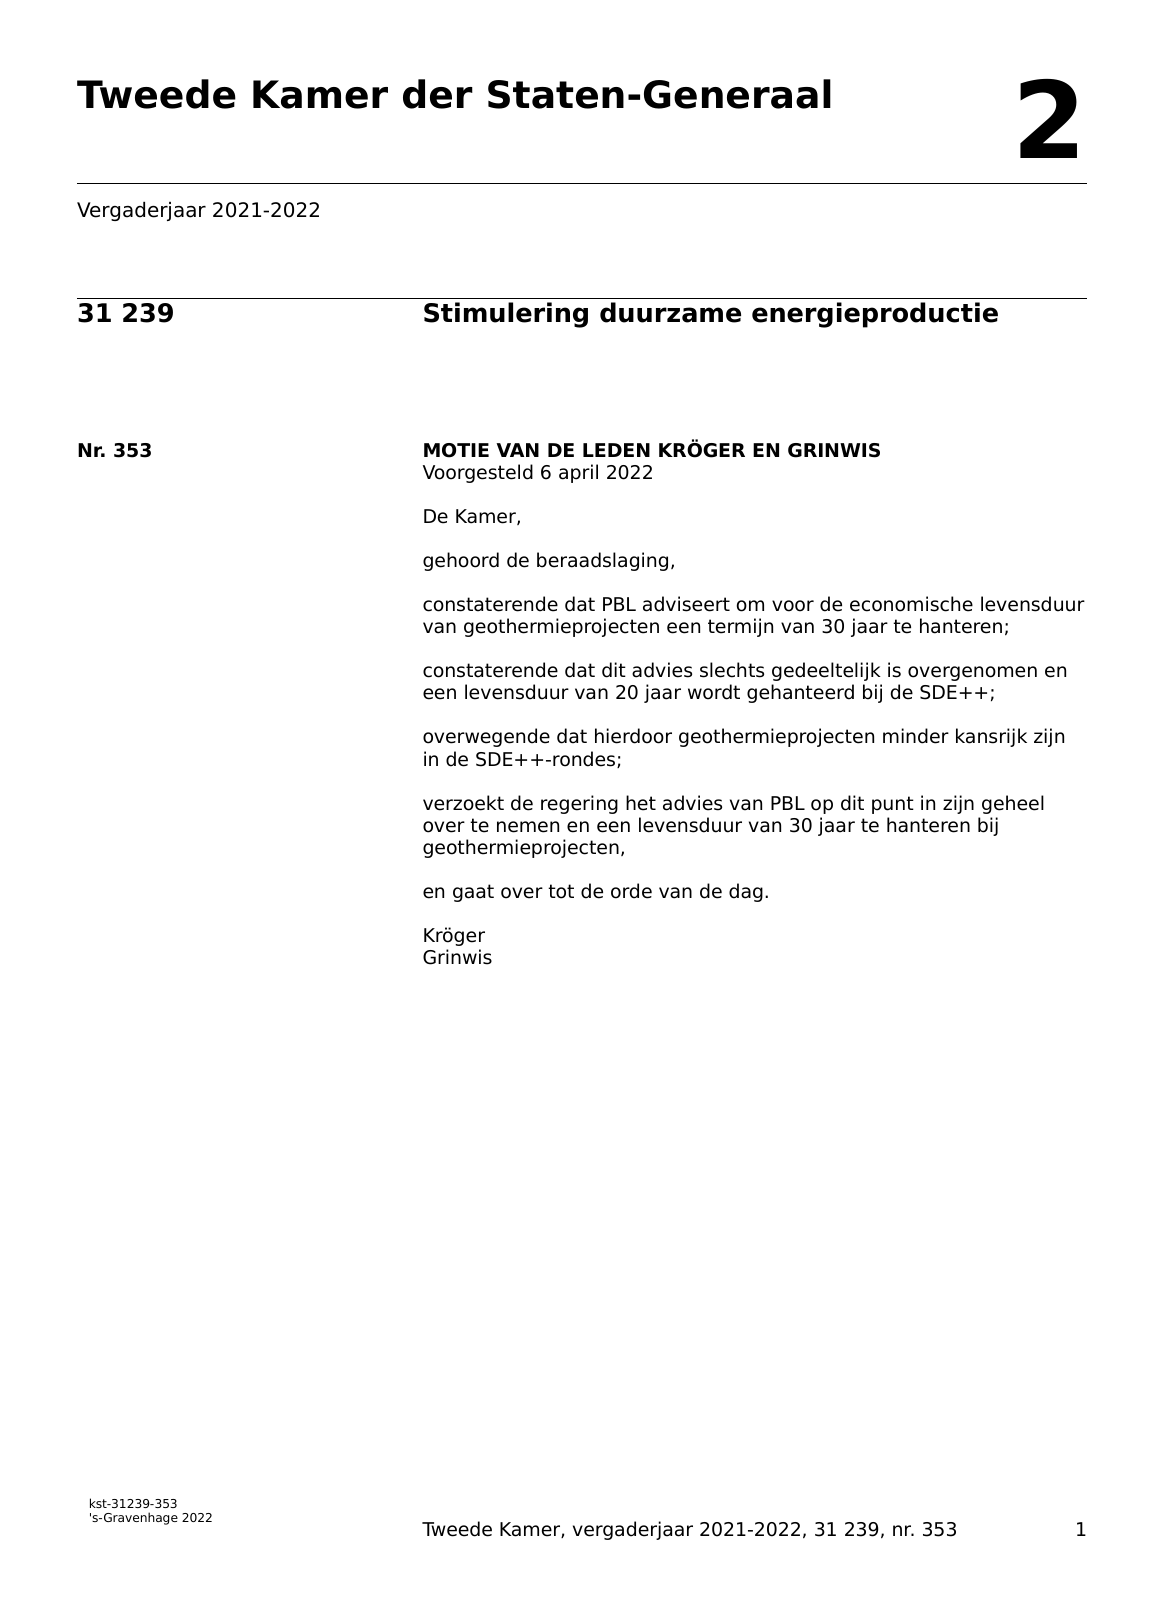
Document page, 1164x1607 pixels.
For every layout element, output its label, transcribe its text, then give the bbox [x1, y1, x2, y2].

text overwegende dat hierdoor geothermieprojecten minder kansrijk zijn in de SDE++-rondes; [422, 726, 1087, 770]
text verzoekt de regering het advies van PBL op dit punt in zijn geheel over te nemen en een levensduur van 30 jaar te hanteren bij geothermieprojecten, [422, 793, 1087, 858]
text constaterende dat dit advies slechts gedeeltelijk is overgenomen en een levensduur van 20 jaar wordt gehanteerd bij de SDE++; [422, 660, 1087, 704]
text Voorgesteld 6 april 2022 [422, 462, 1087, 484]
subtitle 31 239 Stimulering duurzame energieproductie [77, 299, 1087, 329]
text kst-31239-353 [88, 1497, 323, 1511]
table_header 2 [886, 59, 1087, 183]
subtitle Nr. 353 MOTIE VAN DE LEDEN KRÖGER EN GRINWIS [77, 440, 1087, 462]
table_cell Vergaderjaar 2021-2022 [77, 184, 1087, 298]
text Kröger [422, 925, 1087, 947]
text Grinwis [422, 947, 1087, 969]
text De Kamer, [422, 506, 1087, 528]
text 's-Gravenhage 2022 [88, 1511, 323, 1525]
table_header Tweede Kamer der Staten-Generaal [77, 59, 886, 183]
text gehoord de beraadslaging, [422, 550, 1087, 572]
text en gaat over tot de orde van de dag. [422, 881, 1087, 903]
text constaterende dat PBL adviseert om voor de economische levensduur van geothermieprojecten een termijn van 30 jaar te hanteren; [422, 594, 1087, 638]
